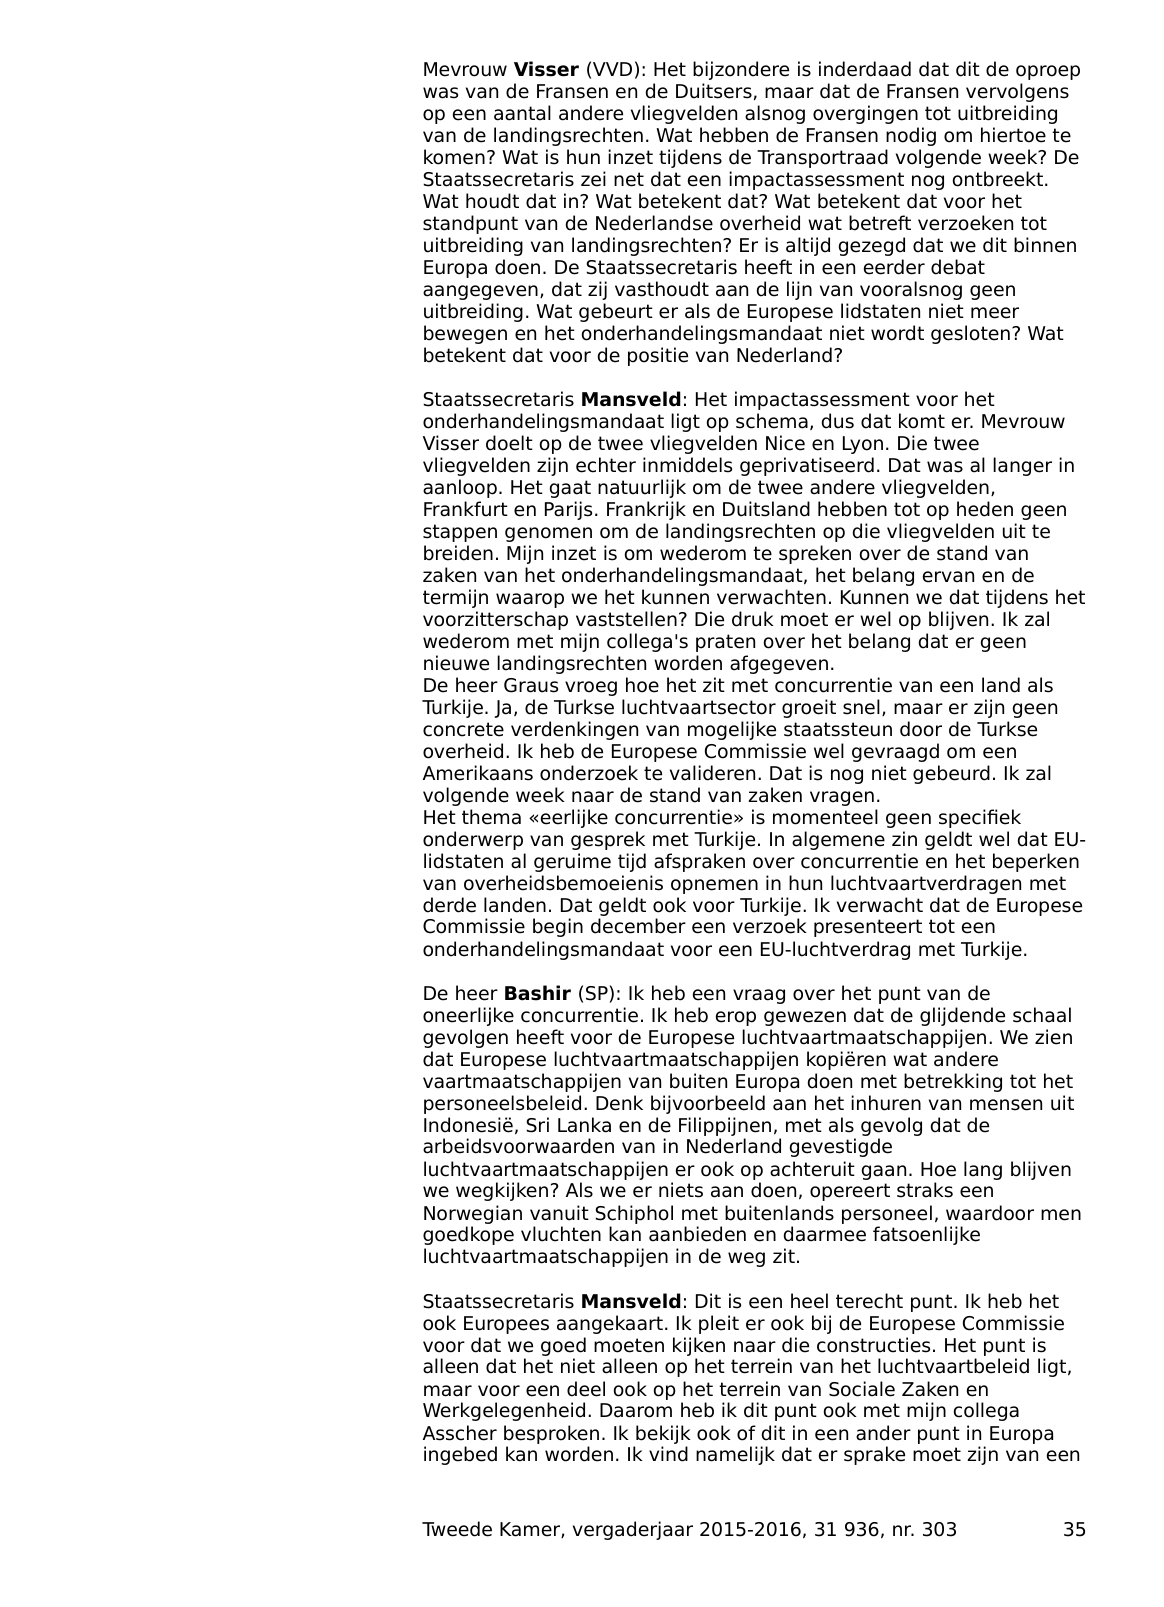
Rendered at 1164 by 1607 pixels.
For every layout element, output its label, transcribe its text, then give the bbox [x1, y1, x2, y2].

text De heer Graus vroeg hoe het zit met concurrentie van een land als Turkije. Ja, de Turkse luchtvaartsector groeit snel, maar er zijn geen concrete verdenkingen van mogelijke staatssteun door de Turkse overheid. Ik heb de Europese Commissie wel gevraagd om een Amerikaans onderzoek te valideren. Dat is nog niet gebeurd. Ik zal volgende week naar de stand van zaken vragen. [422, 675, 1087, 807]
text Het thema «eerlijke concurrentie» is momenteel geen specifiek onderwerp van gesprek met Turkije. In algemene zin geldt wel dat EU-lidstaten al geruime tijd afspraken over concurrentie en het beperken van overheidsbemoeienis opnemen in hun luchtvaartverdragen met derde landen. Dat geldt ook voor Turkije. Ik verwacht dat de Europese Commissie begin december een verzoek presenteert tot een onderhandelingsmandaat voor een EU-luchtverdrag met Turkije. [422, 807, 1087, 960]
text Staatssecretaris Mansveld: Het impactassessment voor het onderhandelingsmandaat ligt op schema, dus dat komt er. Mevrouw Visser doelt op de twee vliegvelden Nice en Lyon. Die twee vliegvelden zijn echter inmiddels geprivatiseerd. Dat was al langer in aanloop. Het gaat natuurlijk om de twee andere vliegvelden, Frankfurt en Parijs. Frankrijk en Duitsland hebben tot op heden geen stappen genomen om de landingsrechten op die vliegvelden uit te breiden. Mijn inzet is om wederom te spreken over de stand van zaken van het onderhandelingsmandaat, het belang ervan en de termijn waarop we het kunnen verwachten. Kunnen we dat tijdens het voorzitterschap vaststellen? Die druk moet er wel op blijven. Ik zal wederom met mijn collega's praten over het belang dat er geen nieuwe landingsrechten worden afgegeven. [422, 389, 1087, 675]
text Mevrouw Visser (VVD): Het bijzondere is inderdaad dat dit de oproep was van de Fransen en de Duitsers, maar dat de Fransen vervolgens op een aantal andere vliegvelden alsnog overgingen tot uitbreiding van de landingsrechten. Wat hebben de Fransen nodig om hiertoe te komen? Wat is hun inzet tijdens de Transportraad volgende week? De Staatssecretaris zei net dat een impactassessment nog ontbreekt. Wat houdt dat in? Wat betekent dat? Wat betekent dat voor het standpunt van de Nederlandse overheid wat betreft verzoeken tot uitbreiding van landingsrechten? Er is altijd gezegd dat we dit binnen Europa doen. De Staatssecretaris heeft in een eerder debat aangegeven, dat zij vasthoudt aan de lijn van vooralsnog geen uitbreiding. Wat gebeurt er als de Europese lidstaten niet meer bewegen en het onderhandelingsmandaat niet wordt gesloten? Wat betekent dat voor de positie van Nederland? [422, 59, 1087, 367]
text De heer Bashir (SP): Ik heb een vraag over het punt van de oneerlijke concurrentie. Ik heb erop gewezen dat de glijdende schaal gevolgen heeft voor de Europese luchtvaartmaatschappijen. We zien dat Europese luchtvaartmaatschappijen kopiëren wat andere vaartmaatschappijen van buiten Europa doen met betrekking tot het personeelsbeleid. Denk bijvoorbeeld aan het inhuren van mensen uit Indonesië, Sri Lanka en de Filippijnen, met als gevolg dat de arbeidsvoorwaarden van in Nederland gevestigde luchtvaartmaatschappijen er ook op achteruit gaan. Hoe lang blijven we wegkijken? Als we er niets aan doen, opereert straks een Norwegian vanuit Schiphol met buitenlands personeel, waardoor men goedkope vluchten kan aanbieden en daarmee fatsoenlijke luchtvaartmaatschappijen in de weg zit. [422, 983, 1087, 1268]
text Staatssecretaris Mansveld: Dit is een heel terecht punt. Ik heb het ook Europees aangekaart. Ik pleit er ook bij de Europese Commissie voor dat we goed moeten kijken naar die constructies. Het punt is alleen dat het niet alleen op het terrein van het luchtvaartbeleid ligt, maar voor een deel ook op het terrein van Sociale Zaken en Werkgelegenheid. Daarom heb ik dit punt ook met mijn collega Asscher besproken. Ik bekijk ook of dit in een ander punt in Europa ingebed kan worden. Ik vind namelijk dat er sprake moet zijn van een [422, 1291, 1087, 1466]
